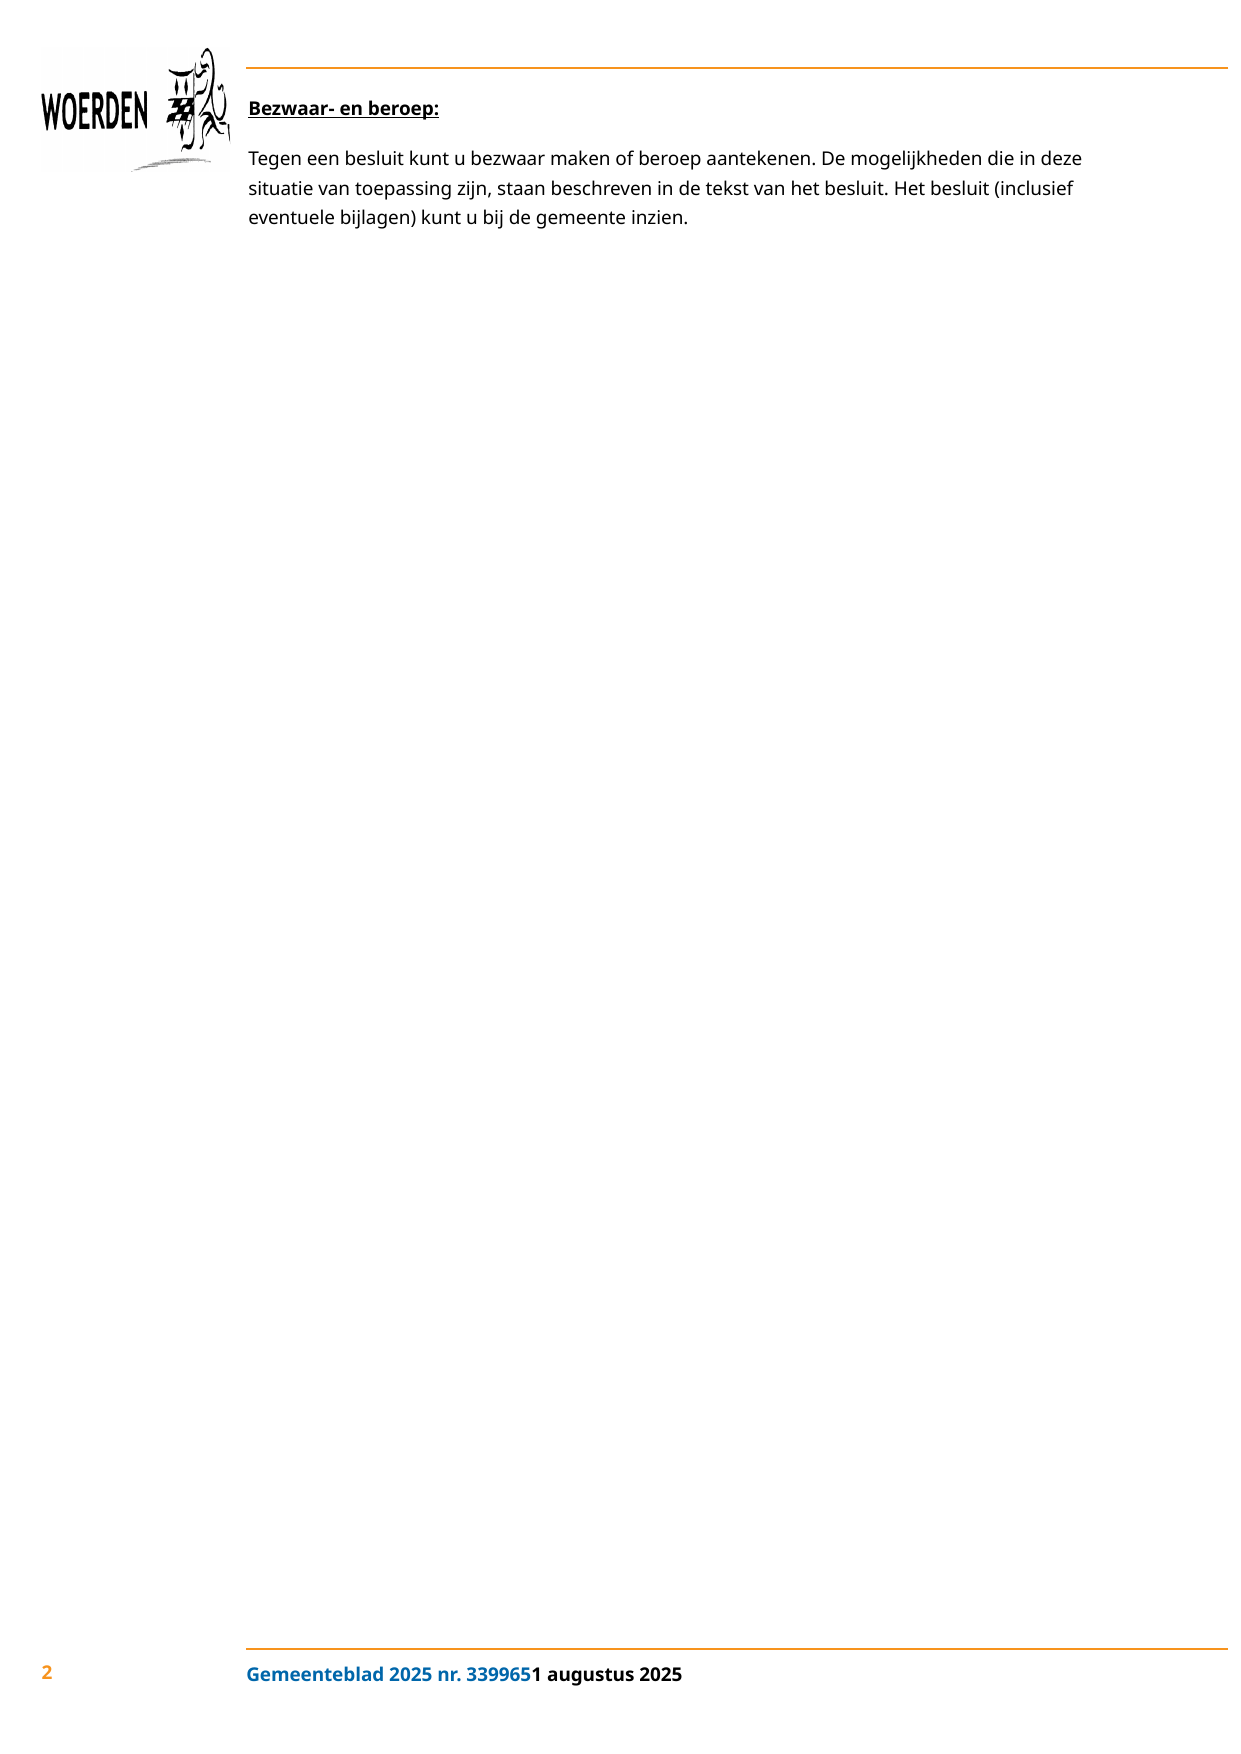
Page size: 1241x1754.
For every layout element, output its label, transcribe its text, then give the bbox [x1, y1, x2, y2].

picture [41, 47, 231, 172]
text Bezwaar- en beroep: [248, 95, 1152, 121]
text Tegen een besluit kunt u bezwaar maken of beroep aantekenen. De mogelijkheden die in deze situatie van toepassing zijn, staan beschreven in de tekst van het besluit. Het besluit (inclusief eventuele bijlagen) kunt u bij de gemeente inzien. [248, 145, 1152, 230]
